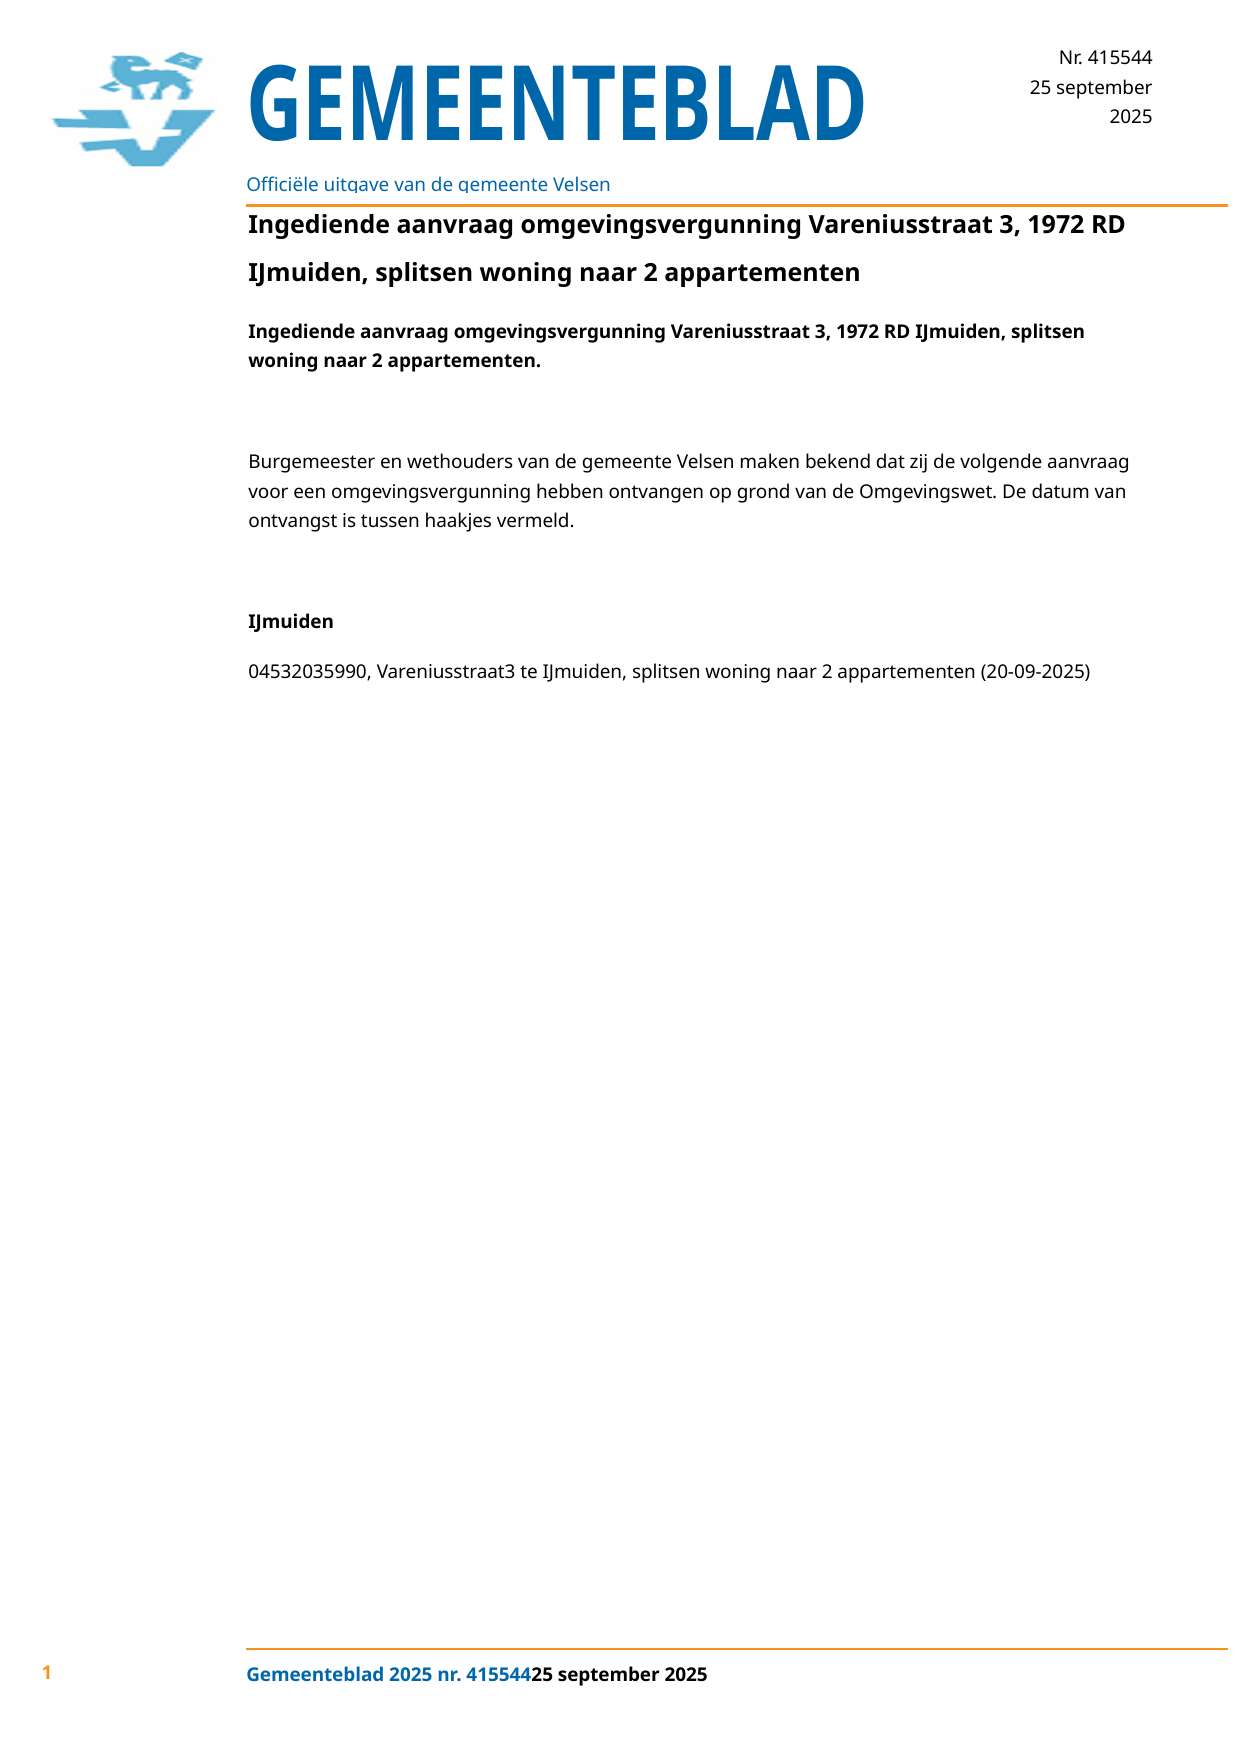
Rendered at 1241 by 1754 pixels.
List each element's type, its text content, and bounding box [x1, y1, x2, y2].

picture [41, 47, 231, 172]
text Burgemeester en wethouders van de gemeente Velsen maken bekend dat zij de volgende aanvraag voor een omgevingsvergunning hebben ontvangen op grond van de Omgevingswet. De datum van ontvangst is tussen haakjes vermeld. [248, 448, 1152, 533]
text Ingediende aanvraag omgevingsvergunning Vareniusstraat 3, 1972 RD IJmuiden, splitsen woning naar 2 appartementen. [248, 318, 1152, 373]
text 04532035990, Vareniusstraat3 te IJmuiden, splitsen woning naar 2 appartementen (20-09-2025) [248, 659, 1152, 684]
text Ingediende aanvraag omgevingsvergunning Vareniusstraat 3, 1972 RD IJmuiden, splitsen woning naar 2 appartementen [248, 207, 1152, 288]
text IJmuiden [248, 608, 1152, 634]
